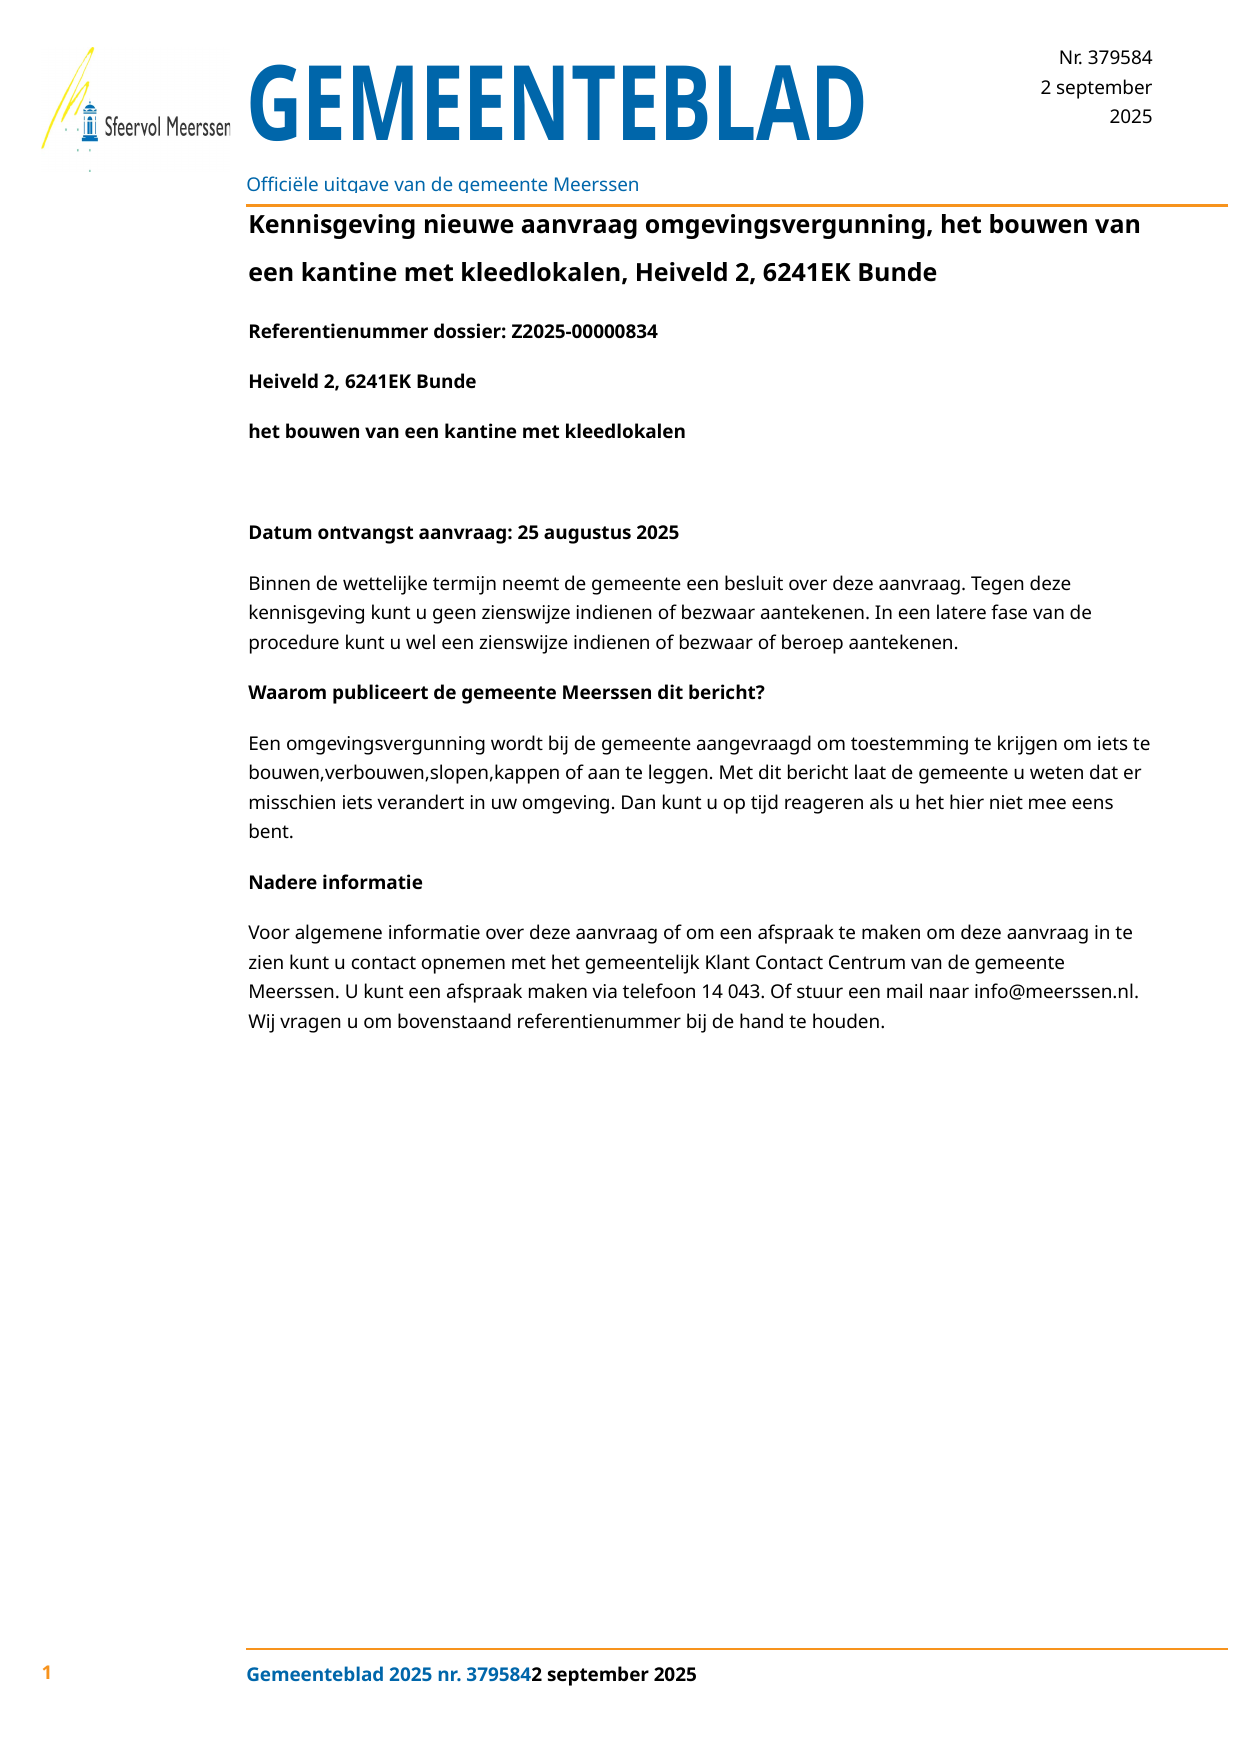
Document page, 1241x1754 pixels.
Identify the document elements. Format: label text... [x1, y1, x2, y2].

text Een omgevingsvergunning wordt bij de gemeente aangevraagd om toestemming te krijgen om iets te bouwen,verbouwen,slopen,kappen of aan te leggen. Met dit bericht laat de gemeente u weten dat er misschien iets verandert in uw omgeving. Dan kunt u op tijd reageren als u het hier niet mee eens bent. [248, 730, 1152, 844]
text het bouwen van een kantine met kleedlokalen [248, 419, 1152, 444]
picture [41, 47, 231, 172]
text Datum ontvangst aanvraag: 25 augustus 2025 [248, 519, 1152, 545]
text Nadere informatie [248, 869, 1152, 895]
text Kennisgeving nieuwe aanvraag omgevingsvergunning, het bouwen van een kantine met kleedlokalen, Heiveld 2, 6241EK Bunde [248, 207, 1152, 288]
text Waarom publiceert de gemeente Meerssen dit bericht? [248, 679, 1152, 705]
text Referentienummer dossier: Z2025-00000834 [248, 318, 1152, 344]
text Heiveld 2, 6241EK Bunde [248, 368, 1152, 394]
text Binnen de wettelijke termijn neemt de gemeente een besluit over deze aanvraag. Tegen deze kennisgeving kunt u geen zienswijze indienen of bezwaar aantekenen. In een latere fase van de procedure kunt u wel een zienswijze indienen of bezwaar of beroep aantekenen. [248, 570, 1152, 655]
text Voor algemene informatie over deze aanvraag of om een afspraak te maken om deze aanvraag in te zien kunt u contact opnemen met het gemeentelijk Klant Contact Centrum van de gemeente Meerssen. U kunt een afspraak maken via telefoon 14 043. Of stuur een mail naar info@meerssen.nl. Wij vragen u om bovenstaand referentienummer bij de hand te houden. [248, 919, 1152, 1034]
